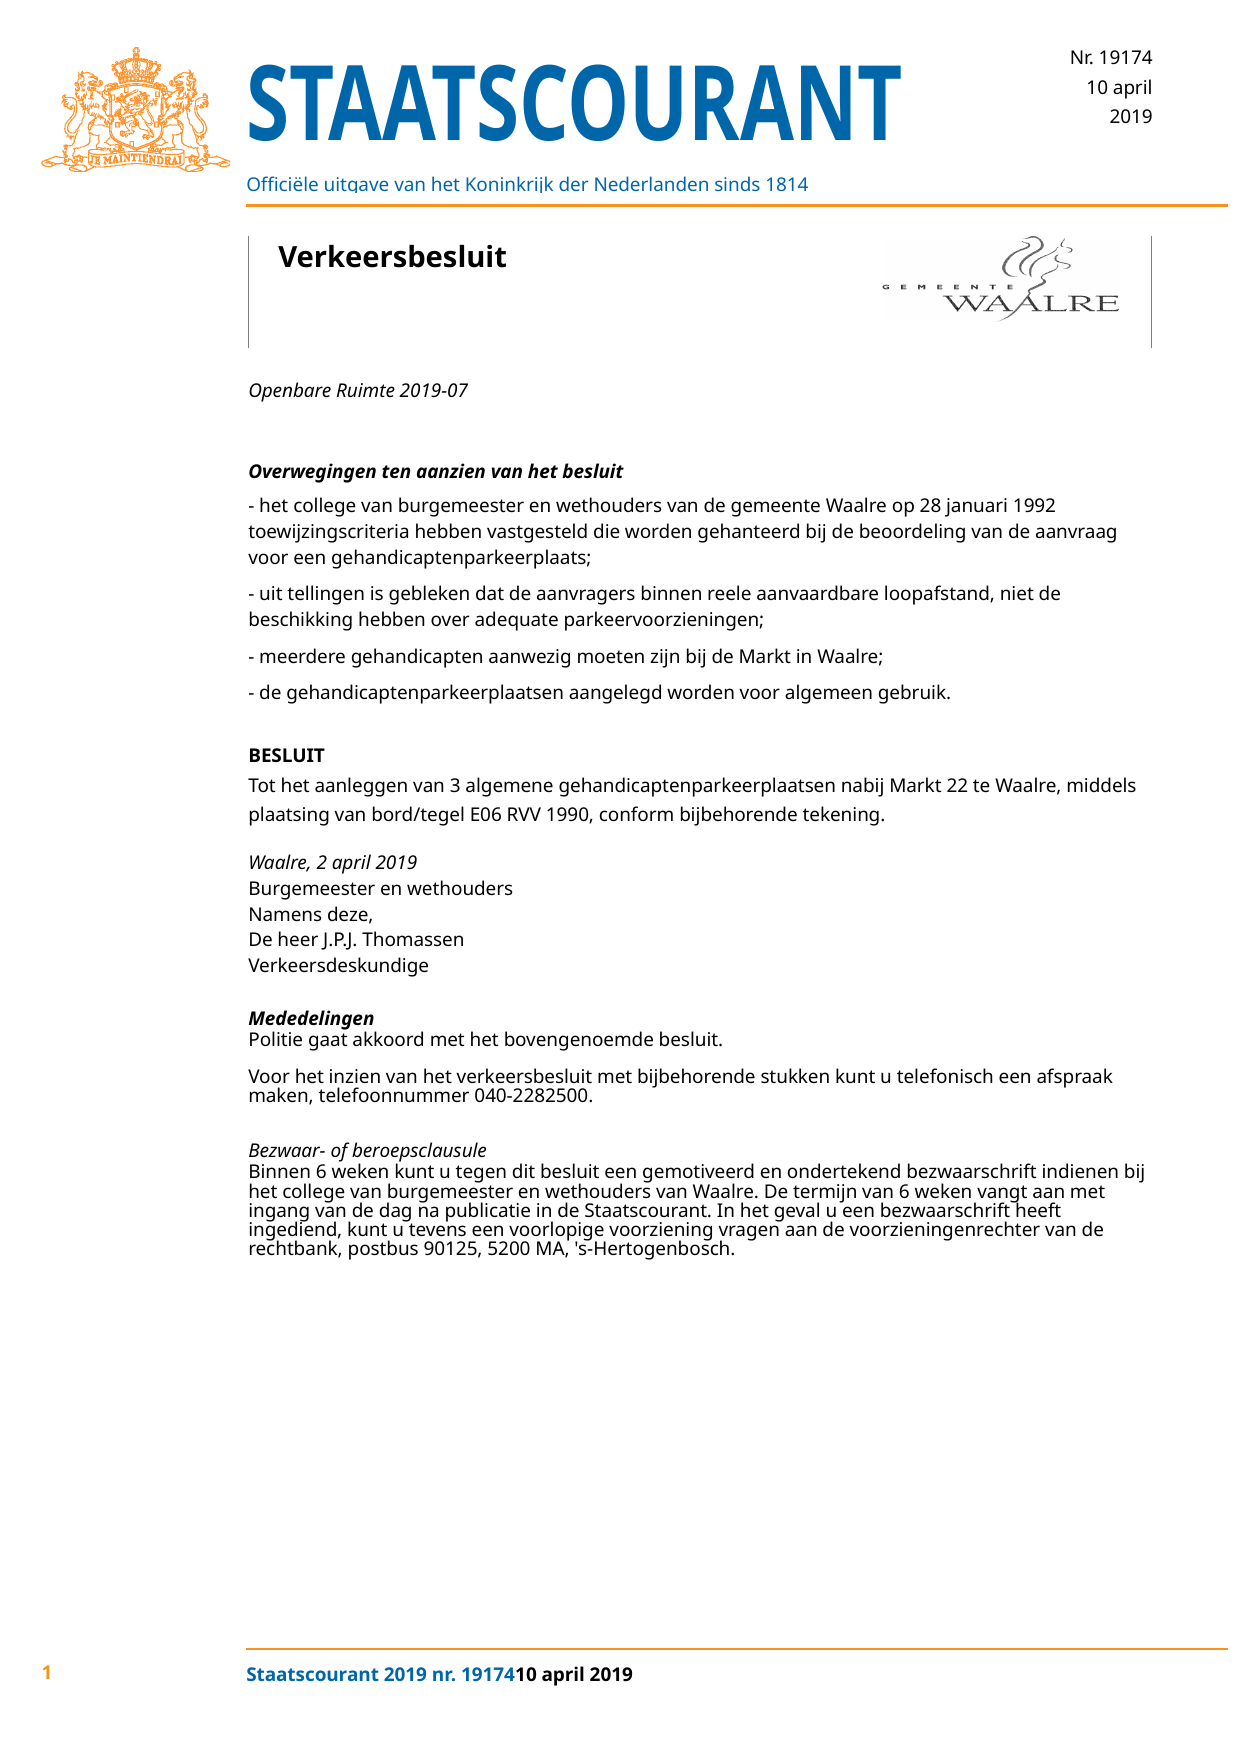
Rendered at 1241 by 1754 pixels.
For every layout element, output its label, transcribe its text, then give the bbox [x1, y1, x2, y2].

text BESLUIT [248, 742, 1152, 768]
text - het college van burgemeester en wethouders van de gemeente Waalre op 28 januari 1992 toewijzingscriteria hebben vastgesteld die worden gehanteerd bij de beoordeling van de aanvraag voor een gehandicaptenparkeerplaats; [248, 492, 1152, 569]
table_header Verkeersbesluit [249, 236, 850, 348]
text Voor het inzien van het verkeersbesluit met bijbehorende stukken kunt u telefonisch een afspraak maken, telefoonnummer 040-2282500. [248, 1068, 1152, 1106]
text Openbare Ruimte 2019-07 [248, 377, 1152, 403]
text Overwegingen ten aanzien van het besluit [248, 458, 1152, 484]
table_header [850, 236, 1151, 348]
text Bezwaar- of beroepsclausule [248, 1138, 1152, 1163]
text Mededelingen [248, 1005, 1152, 1031]
text De heer J.P.J. Thomassen [248, 926, 1152, 952]
text Binnen 6 weken kunt u tegen dit besluit een gemotiveerd en ondertekend bezwaarschrift indienen bij het college van burgemeester en wethouders van Waalre. De termijn van 6 weken vangt aan met ingang van de dag na publicatie in de Staatscourant. In het geval u een bezwaarschrift heeft ingediend, kunt u tevens een voorlopige voorziening vragen aan de voorzieningenrechter van de rechtbank, postbus 90125, 5200 MA, 's-Hertogenbosch. [248, 1163, 1152, 1260]
text Namens deze, [248, 901, 1152, 926]
text Waalre, 2 april 2019 [248, 849, 1152, 875]
picture [882, 236, 1119, 322]
text Verkeersdeskundige [248, 952, 1152, 978]
text - de gehandicaptenparkeerplaatsen aangelegd worden voor algemeen gebruik. [248, 679, 1152, 705]
text Politie gaat akkoord met het bovengenoemde besluit. [248, 1031, 1152, 1050]
picture [41, 47, 231, 172]
text - meerdere gehandicapten aanwezig moeten zijn bij de Markt in Waalre; [248, 643, 1152, 669]
text Burgemeester en wethouders [248, 875, 1152, 901]
text - uit tellingen is gebleken dat de aanvragers binnen reele aanvaardbare loopafstand, niet de beschikking hebben over adequate parkeervoorzieningen; [248, 581, 1152, 632]
text Tot het aanleggen van 3 algemene gehandicaptenparkeerplaatsen nabij Markt 22 te Waalre, middels plaatsing van bord/tegel E06 RVV 1990, conform bijbehorende tekening. [248, 772, 1152, 827]
